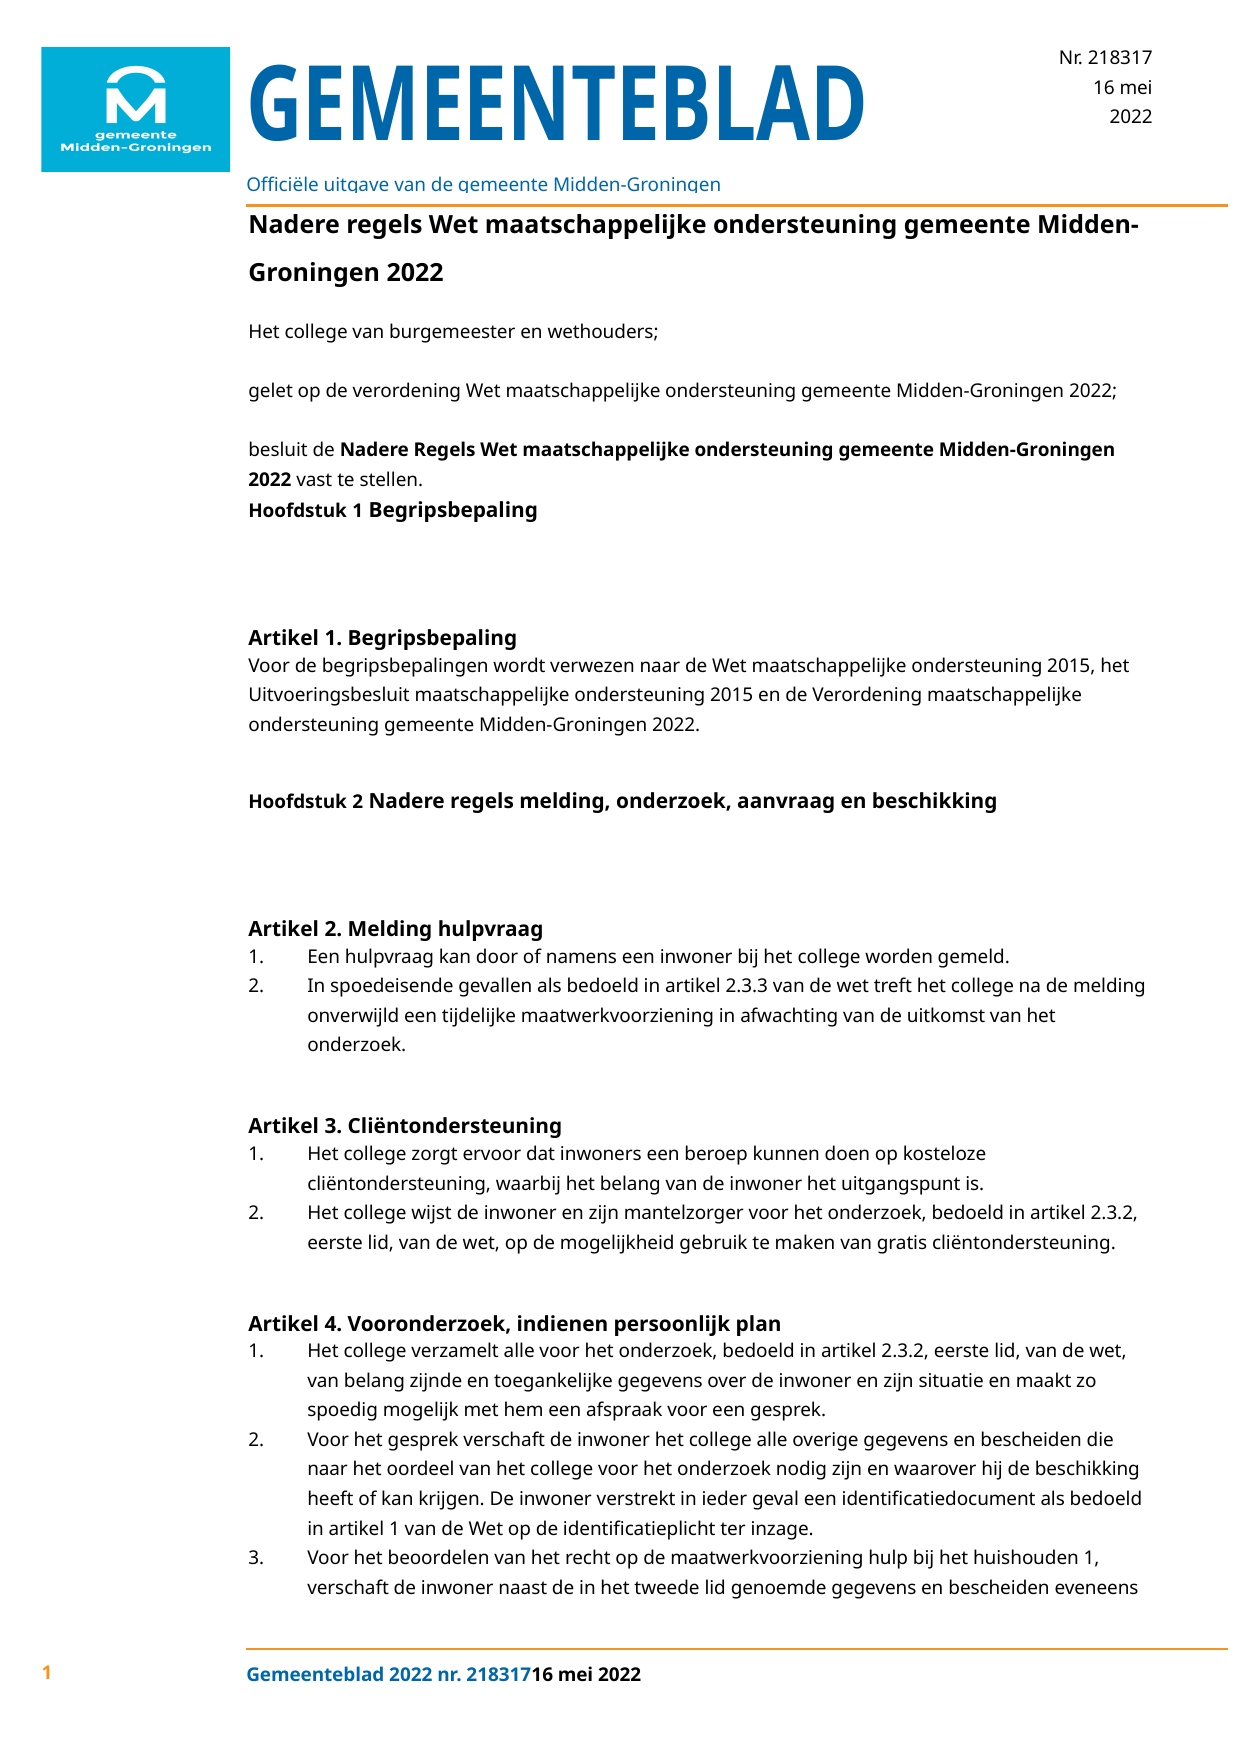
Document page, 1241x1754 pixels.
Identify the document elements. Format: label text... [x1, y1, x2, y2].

list Voor het gesprek verschaft de inwoner het college alle overige gegevens en bescheiden die naar het oordeel van het college voor het onderzoek nodig zijn en waarover hij de beschikking heeft of kan krijgen. De inwoner verstrekt in ieder geval een identificatiedocument als bedoeld in artikel 1 van de Wet op de identificatieplicht ter inzage. [248, 1426, 1152, 1541]
text Hoofdstuk 2 Nadere regels melding, onderzoek, aanvraag en beschikking [248, 786, 1152, 815]
text Het college van burgemeester en wethouders; [248, 318, 1152, 344]
text Artikel 2. Melding hulpvraag [248, 914, 1152, 943]
picture [107, 89, 165, 122]
text Voor de begripsbepalingen wordt verwezen naar de Wet maatschappelijke ondersteuning 2015, het Uitvoeringsbesluit maatschappelijke ondersteuning 2015 en de Verordening maatschappelijke ondersteuning gemeente Midden-Groningen 2022. [248, 652, 1152, 737]
list Het college verzamelt alle voor het onderzoek, bedoeld in artikel 2.3.2, eerste lid, van de wet, van belang zijnde en toegankelijke gegevens over de inwoner en zijn situatie en maakt zo spoedig mogelijk met hem een afspraak voor een gesprek. [248, 1337, 1152, 1422]
text Nadere regels Wet maatschappelijke ondersteuning gemeente Midden-Groningen 2022 [248, 207, 1152, 288]
picture [184, 146, 190, 153]
list Een hulpvraag kan door of namens een inwoner bij het college worden gemeld. [248, 943, 1152, 969]
text Artikel 3. Cliëntondersteuning [248, 1112, 1152, 1140]
list Voor het beoordelen van het recht op de maatwerkvoorziening hulp bij het huishouden 1, verschaft de inwoner naast de in het tweede lid genoemde gegevens en bescheiden eveneens [248, 1544, 1152, 1600]
list Het college wijst de inwoner en zijn mantelzorger voor het onderzoek, bedoeld in artikel 2.3.2, eerste lid, van de wet, op de mogelijkheid gebruik te maken van gratis cliëntondersteuning. [248, 1199, 1152, 1254]
text Artikel 1. Begripsbepaling [248, 623, 1152, 652]
list Het college zorgt ervoor dat inwoners een beroep kunnen doen op kosteloze cliëntondersteuning, waarbij het belang van de inwoner het uitgangspunt is. [248, 1140, 1152, 1195]
text Hoofdstuk 1 Begripsbepaling [248, 495, 1152, 524]
picture [108, 66, 164, 82]
text Artikel 4. Vooronderzoek, indienen persoonlijk plan [248, 1309, 1152, 1337]
text besluit de Nadere Regels Wet maatschappelijke ondersteuning gemeente Midden-Groningen 2022 vast te stellen. [248, 436, 1152, 492]
list In spoedeisende gevallen als bedoeld in artikel 2.3.3 van de wet treft het college na de melding onverwijld een tijdelijke maatwerkvoorziening in afwachting van de uitkomst van het onderzoek. [248, 972, 1152, 1057]
text gelet op de verordening Wet maatschappelijke ondersteuning gemeente Midden-Groningen 2022; [248, 377, 1152, 403]
